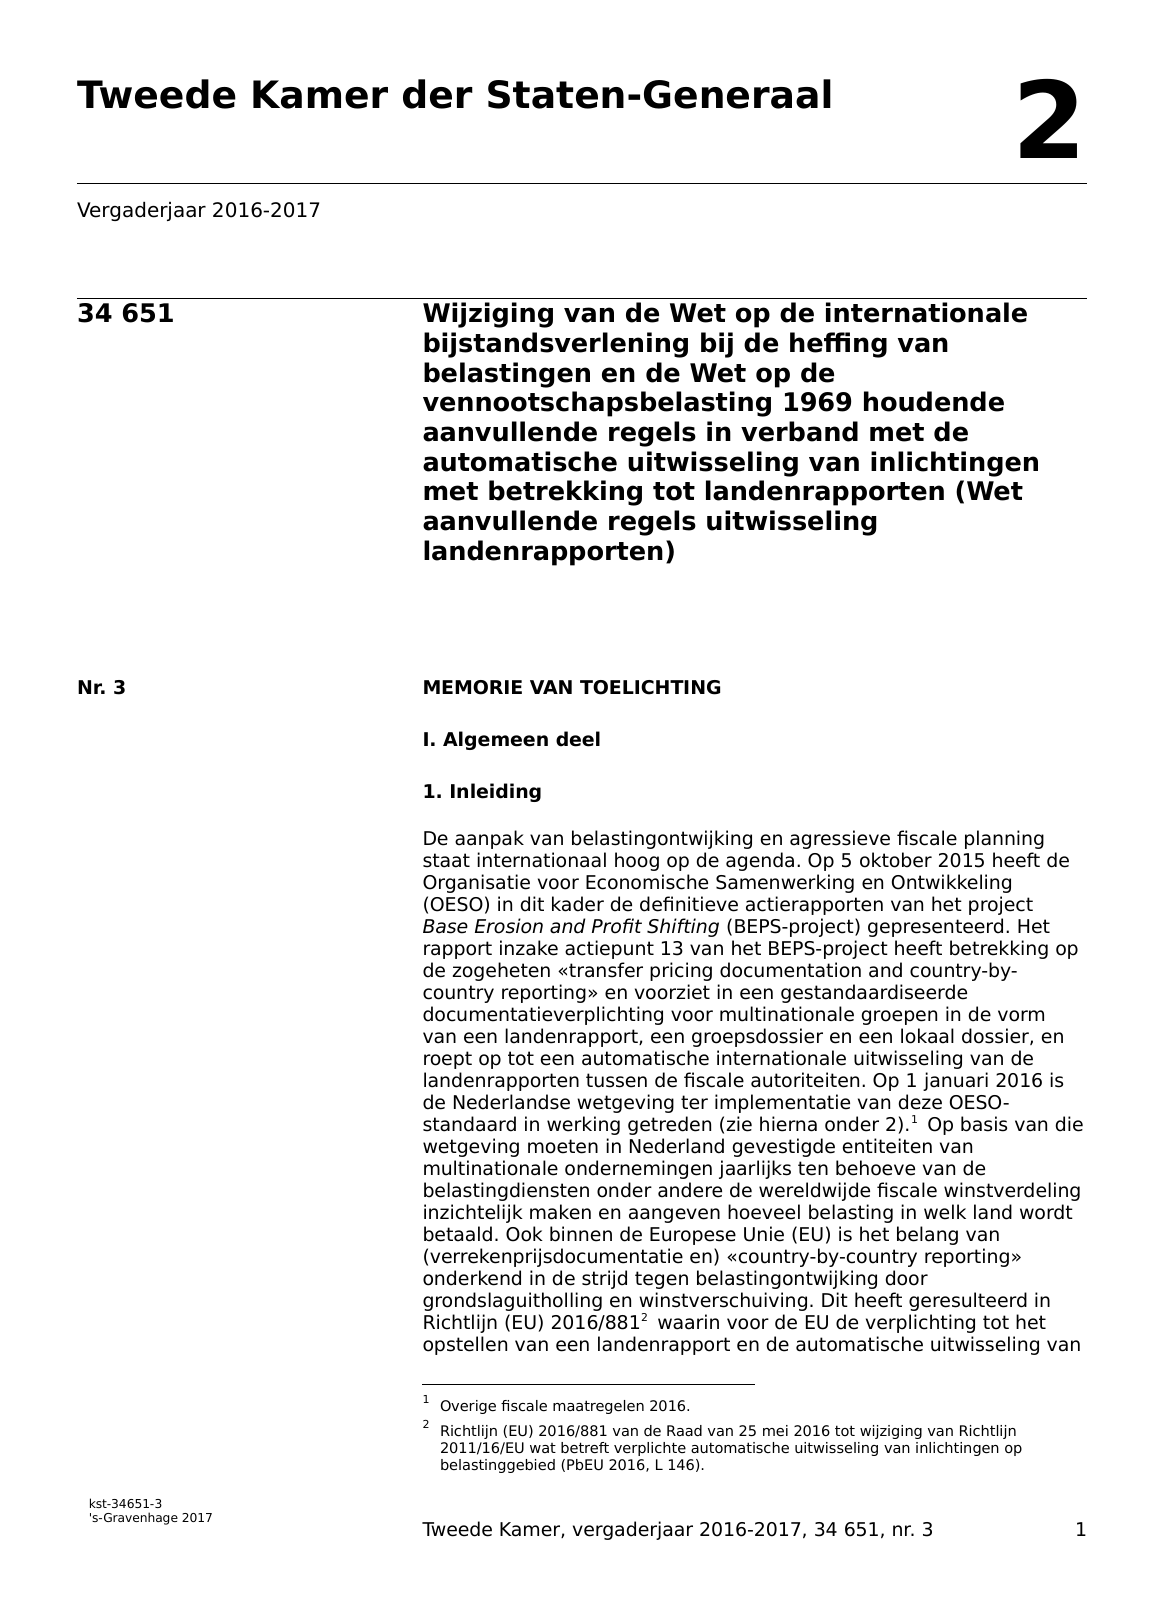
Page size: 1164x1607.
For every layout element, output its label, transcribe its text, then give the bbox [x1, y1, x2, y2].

subtitle I. Algemeen deel [422, 729, 1087, 751]
table_header 2 [886, 59, 1087, 183]
subtitle 34 651 Wijziging van de Wet op de internationale bijstandsverlening bij de heffing van belastingen en de Wet op de vennootschapsbelasting 1969 houdende aanvullende regels in verband met de automatische uitwisseling van inlichtingen met betrekking tot landenrapporten (Wet aanvullende regels uitwisseling landenrapporten) [77, 299, 1087, 566]
text De aanpak van belastingontwijking en agressieve fiscale planning staat internationaal hoog op de agenda. Op 5 oktober 2015 heeft de Organisatie voor Economische Samenwerking en Ontwikkeling (OESO) in dit kader de definitieve actierapporten van het project Base Erosion and Profit Shifting (BEPS-project) gepresenteerd. Het rapport inzake actiepunt 13 van het BEPS-project heeft betrekking op de zogeheten «transfer pricing documentation and country-by-country reporting» en voorziet in een gestandaardiseerde documentatieverplichting voor multinationale groepen in de vorm van een landenrapport, een groepsdossier en een lokaal dossier, en roept op tot een automatische internationale uitwisseling van de landenrapporten tussen de fiscale autoriteiten. Op 1 januari 2016 is de Nederlandse wetgeving ter implementatie van deze OESO-standaard in werking getreden (zie hierna onder 2). Op basis van die wetgeving moeten in Nederland gevestigde entiteiten van multinationale ondernemingen jaarlijks ten behoeve van de belastingdiensten onder andere de wereldwijde fiscale winstverdeling inzichtelijk maken en aangeven hoeveel belasting in welk land wordt betaald. Ook binnen de Europese Unie (EU) is het belang van (verrekenprijsdocumentatie en) «country-by-country reporting» onderkend in de strijd tegen belastingontwijking door grondslaguitholling en winstverschuiving. Dit heeft geresulteerd in Richtlijn (EU) 2016/881 waarin voor de EU de verplichting tot het opstellen van een landenrapport en de automatische uitwisseling van [422, 828, 1087, 1356]
subtitle 1. Inleiding [422, 781, 1087, 803]
text kst-34651-3 [88, 1497, 323, 1511]
text Richtlijn (EU) 2016/881 van de Raad van 25 mei 2016 tot wijziging van Richtlijn 2011/16/EU wat betreft verplichte automatische uitwisseling van inlichtingen op belastinggebied (PbEU 2016, L 146). [422, 1418, 1087, 1474]
text 's-Gravenhage 2017 [88, 1511, 323, 1525]
table_header Tweede Kamer der Staten-Generaal [77, 59, 886, 183]
table_cell Vergaderjaar 2016-2017 [77, 184, 1087, 298]
subtitle Nr. 3 MEMORIE VAN TOELICHTING [77, 677, 1087, 699]
text Overige fiscale maatregelen 2016. [422, 1393, 1087, 1416]
